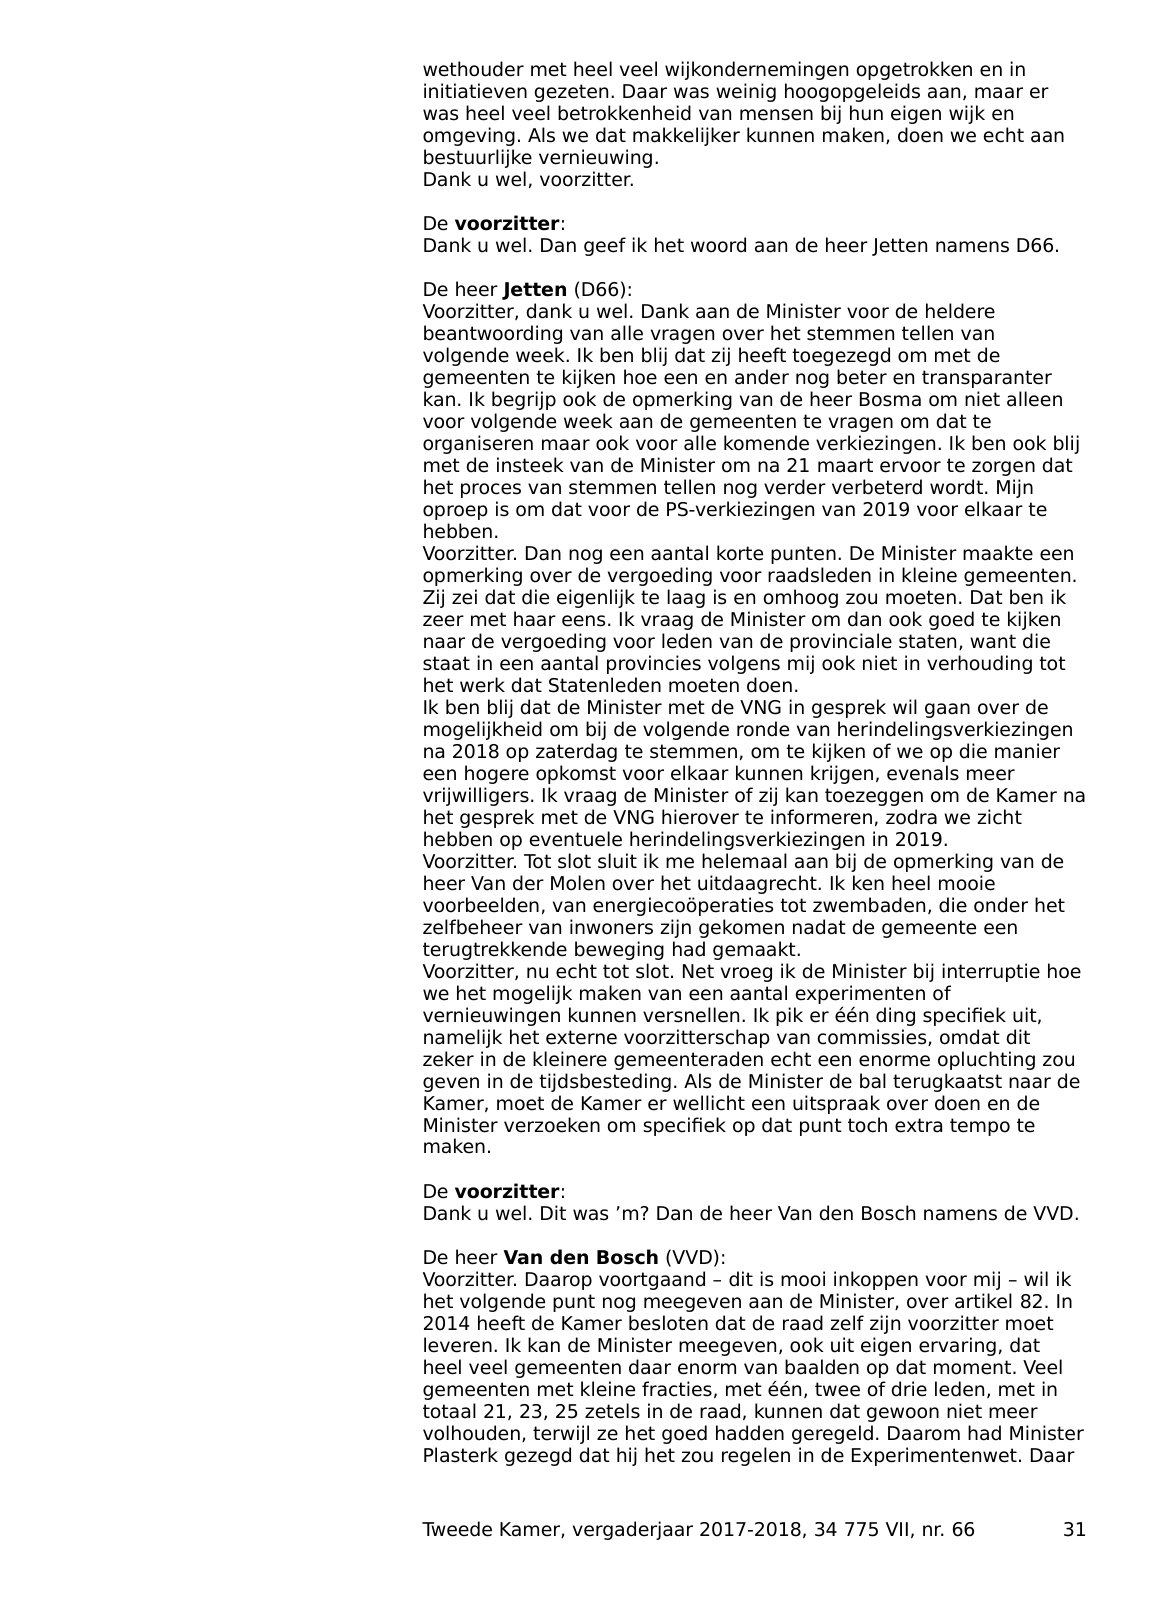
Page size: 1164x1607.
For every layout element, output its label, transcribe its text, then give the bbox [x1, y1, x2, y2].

text Voorzitter, nu echt tot slot. Net vroeg ik de Minister bij interruptie hoe we het mogelijk maken van een aantal experimenten of vernieuwingen kunnen versnellen. Ik pik er één ding specifiek uit, namelijk het externe voorzitterschap van commissies, omdat dit zeker in de kleinere gemeenteraden echt een enorme opluchting zou geven in de tijdsbesteding. Als de Minister de bal terugkaatst naar de Kamer, moet de Kamer er wellicht een uitspraak over doen en de Minister verzoeken om specifiek op dat punt toch extra tempo te maken. [422, 961, 1087, 1158]
text De voorzitter: [422, 1181, 1087, 1203]
text De voorzitter: [422, 213, 1087, 235]
text Dank u wel, voorzitter. [422, 169, 1087, 191]
text wethouder met heel veel wijkondernemingen opgetrokken en in initiatieven gezeten. Daar was weinig hoogopgeleids aan, maar er was heel veel betrokkenheid van mensen bij hun eigen wijk en omgeving. Als we dat makkelijker kunnen maken, doen we echt aan bestuurlijke vernieuwing. [422, 59, 1087, 169]
text De heer Van den Bosch (VVD): [422, 1247, 1087, 1269]
text Voorzitter. Dan nog een aantal korte punten. De Minister maakte een opmerking over de vergoeding voor raadsleden in kleine gemeenten. Zij zei dat die eigenlijk te laag is en omhoog zou moeten. Dat ben ik zeer met haar eens. Ik vraag de Minister om dan ook goed te kijken naar de vergoeding voor leden van de provinciale staten, want die staat in een aantal provincies volgens mij ook niet in verhouding tot het werk dat Statenleden moeten doen. [422, 543, 1087, 697]
text Voorzitter, dank u wel. Dank aan de Minister voor de heldere beantwoording van alle vragen over het stemmen tellen van volgende week. Ik ben blij dat zij heeft toegezegd om met de gemeenten te kijken hoe een en ander nog beter en transparanter kan. Ik begrijp ook de opmerking van de heer Bosma om niet alleen voor volgende week aan de gemeenten te vragen om dat te organiseren maar ook voor alle komende verkiezingen. Ik ben ook blij met de insteek van de Minister om na 21 maart ervoor te zorgen dat het proces van stemmen tellen nog verder verbeterd wordt. Mijn oproep is om dat voor de PS-verkiezingen van 2019 voor elkaar te hebben. [422, 301, 1087, 543]
text Voorzitter. Daarop voortgaand – dit is mooi inkoppen voor mij – wil ik het volgende punt nog meegeven aan de Minister, over artikel 82. In 2014 heeft de Kamer besloten dat de raad zelf zijn voorzitter moet leveren. Ik kan de Minister meegeven, ook uit eigen ervaring, dat heel veel gemeenten daar enorm van baalden op dat moment. Veel gemeenten met kleine fracties, met één, twee of drie leden, met in totaal 21, 23, 25 zetels in de raad, kunnen dat gewoon niet meer volhouden, terwijl ze het goed hadden geregeld. Daarom had Minister Plasterk gezegd dat hij het zou regelen in de Experimentenwet. Daar [422, 1269, 1087, 1467]
text De heer Jetten (D66): [422, 279, 1087, 301]
text Dank u wel. Dit was ’m? Dan de heer Van den Bosch namens de VVD. [422, 1203, 1087, 1224]
text Dank u wel. Dan geef ik het woord aan de heer Jetten namens D66. [422, 235, 1087, 257]
text Voorzitter. Tot slot sluit ik me helemaal aan bij de opmerking van de heer Van der Molen over het uitdaagrecht. Ik ken heel mooie voorbeelden, van energiecoöperaties tot zwembaden, die onder het zelfbeheer van inwoners zijn gekomen nadat de gemeente een terugtrekkende beweging had gemaakt. [422, 851, 1087, 961]
text Ik ben blij dat de Minister met de VNG in gesprek wil gaan over de mogelijkheid om bij de volgende ronde van herindelingsverkiezingen na 2018 op zaterdag te stemmen, om te kijken of we op die manier een hogere opkomst voor elkaar kunnen krijgen, evenals meer vrijwilligers. Ik vraag de Minister of zij kan toezeggen om de Kamer na het gesprek met de VNG hierover te informeren, zodra we zicht hebben op eventuele herindelingsverkiezingen in 2019. [422, 697, 1087, 851]
